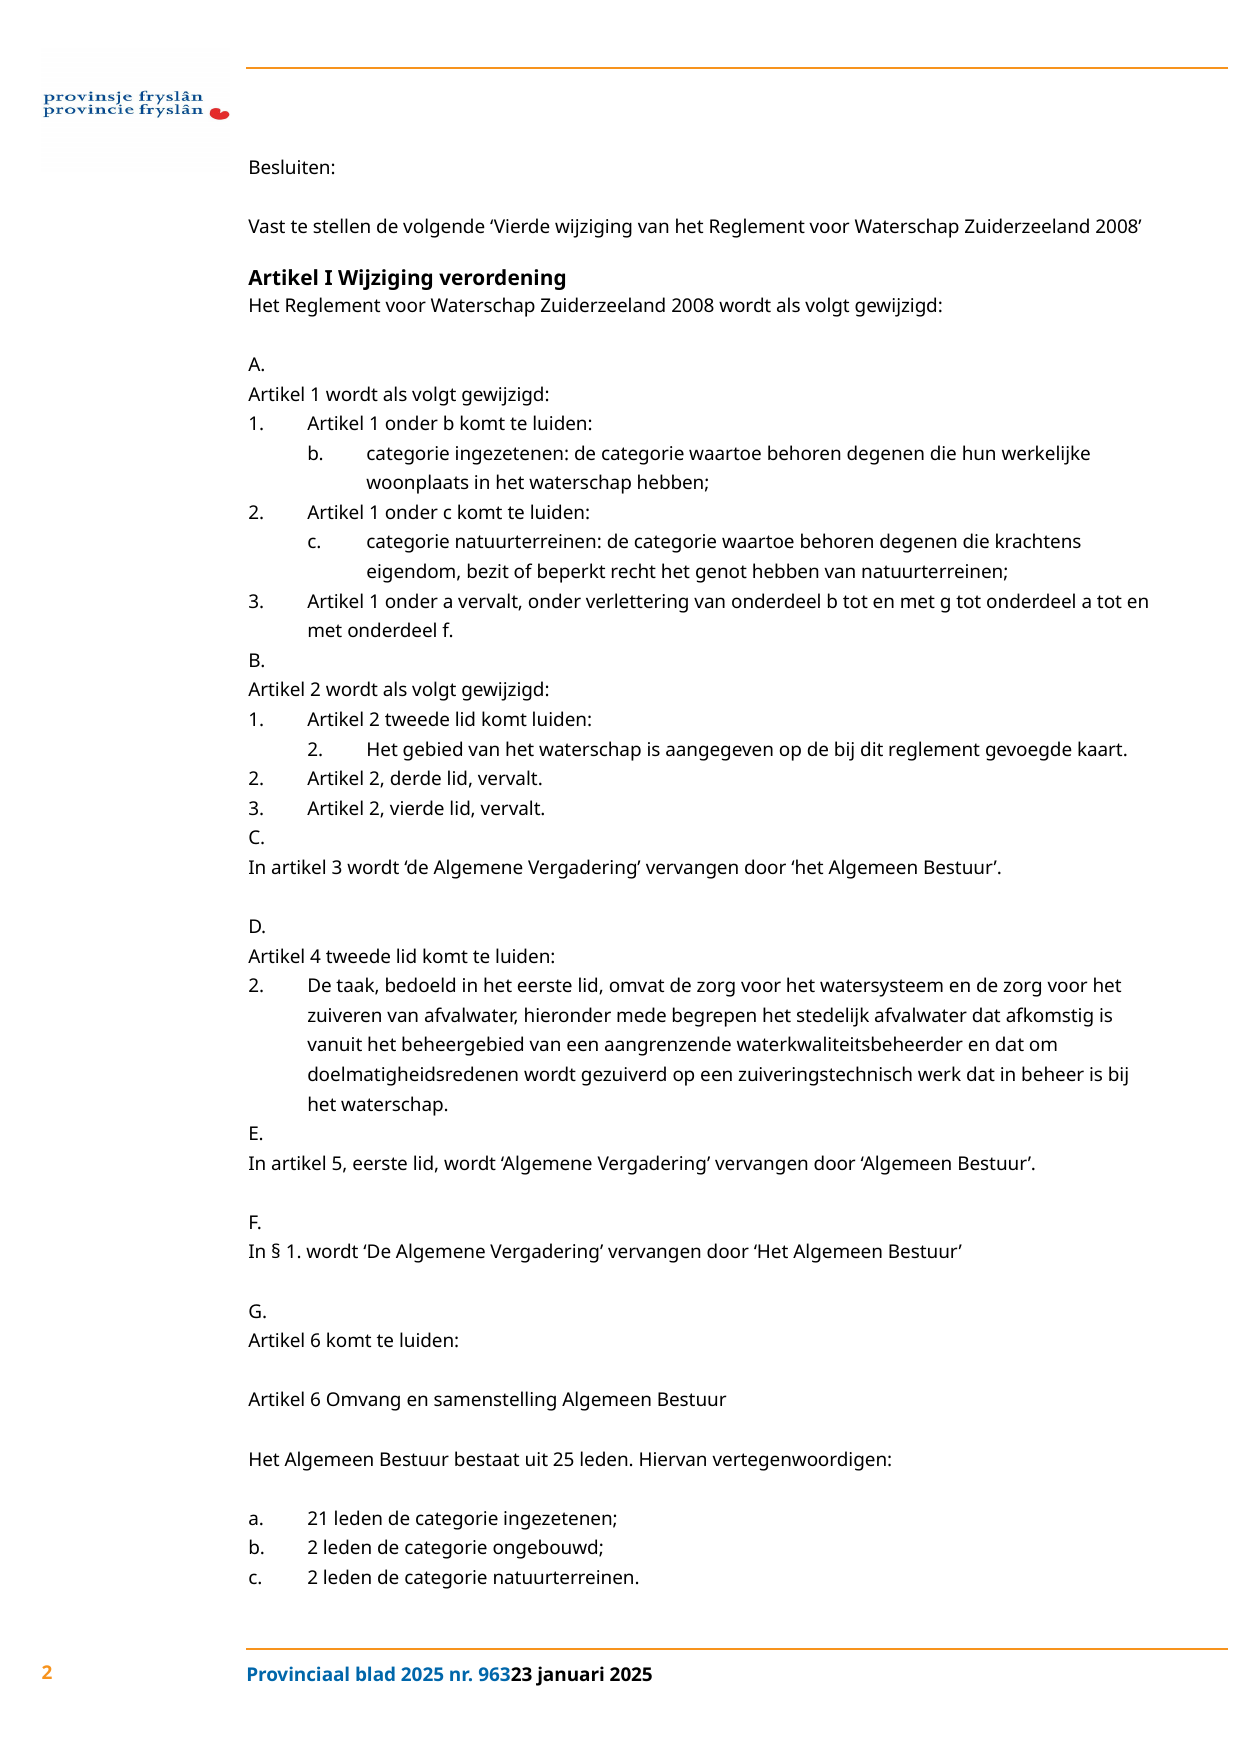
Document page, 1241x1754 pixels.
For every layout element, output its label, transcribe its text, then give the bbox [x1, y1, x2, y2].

text Besluiten: [248, 154, 1152, 180]
list 2 leden de categorie ongebouwd; [248, 1534, 1152, 1560]
list Artikel 1 onder c komt te luiden: [248, 499, 1152, 525]
picture [41, 47, 231, 172]
list categorie natuurterreinen: de categorie waartoe behoren degenen die krachtens eigendom, bezit of beperkt recht het genot hebben van natuurterreinen; [307, 529, 1152, 584]
text G. [248, 1298, 1152, 1323]
list 21 leden de categorie ingezetenen; [248, 1505, 1152, 1531]
text C. [248, 824, 1152, 850]
list 2 leden de categorie natuurterreinen. [248, 1564, 1152, 1590]
list De taak, bedoeld in het eerste lid, omvat de zorg voor het watersysteem en de zorg voor het zuiveren van afvalwater, hieronder mede begrepen het stedelijk afvalwater dat afkomstig is vanuit het beheergebied van een aangrenzende waterkwaliteitsbeheerder en dat om doelmatigheidsredenen wordt gezuiverd op een zuiveringstechnisch werk dat in beheer is bij het waterschap. [248, 972, 1152, 1116]
text In artikel 3 wordt ‘de Algemene Vergadering’ vervangen door ‘het Algemeen Bestuur’. [248, 854, 1152, 880]
text Artikel 6 komt te luiden: [248, 1327, 1152, 1353]
list Artikel 2, derde lid, vervalt. [248, 765, 1152, 791]
text Artikel 1 wordt als volgt gewijzigd: [248, 381, 1152, 406]
text Artikel 2 wordt als volgt gewijzigd: [248, 677, 1152, 702]
text E. [248, 1120, 1152, 1146]
list categorie ingezetenen: de categorie waartoe behoren degenen die hun werkelijke woonplaats in het waterschap hebben; [307, 440, 1152, 495]
text Het Reglement voor Waterschap Zuiderzeeland 2008 wordt als volgt gewijzigd: [248, 292, 1152, 318]
list Artikel 1 onder b komt te luiden: [248, 410, 1152, 436]
text Het Algemeen Bestuur bestaat uit 25 leden. Hiervan vertegenwoordigen: [248, 1446, 1152, 1471]
text Artikel 6 Omvang en samenstelling Algemeen Bestuur [248, 1387, 1152, 1412]
text D. [248, 913, 1152, 939]
list Artikel 2, vierde lid, vervalt. [248, 795, 1152, 821]
text In § 1. wordt ‘De Algemene Vergadering’ vervangen door ‘Het Algemeen Bestuur’ [248, 1239, 1152, 1264]
text F. [248, 1209, 1152, 1235]
list Het gebied van het waterschap is aangegeven op de bij dit reglement gevoegde kaart. [307, 736, 1152, 761]
list Artikel 1 onder a vervalt, onder verlettering van onderdeel b tot en met g tot onderdeel a tot en met onderdeel f. [248, 588, 1152, 643]
text Vast te stellen de volgende ‘Vierde wijziging van het Reglement voor Waterschap Zuiderzeeland 2008’ [248, 213, 1152, 239]
text Artikel I Wijziging verordening [248, 263, 1152, 292]
text In artikel 5, eerste lid, wordt ‘Algemene Vergadering’ vervangen door ‘Algemeen Bestuur’. [248, 1150, 1152, 1176]
text A. [248, 351, 1152, 377]
text B. [248, 647, 1152, 673]
list Artikel 2 tweede lid komt luiden: [248, 706, 1152, 732]
text Artikel 4 tweede lid komt te luiden: [248, 943, 1152, 968]
